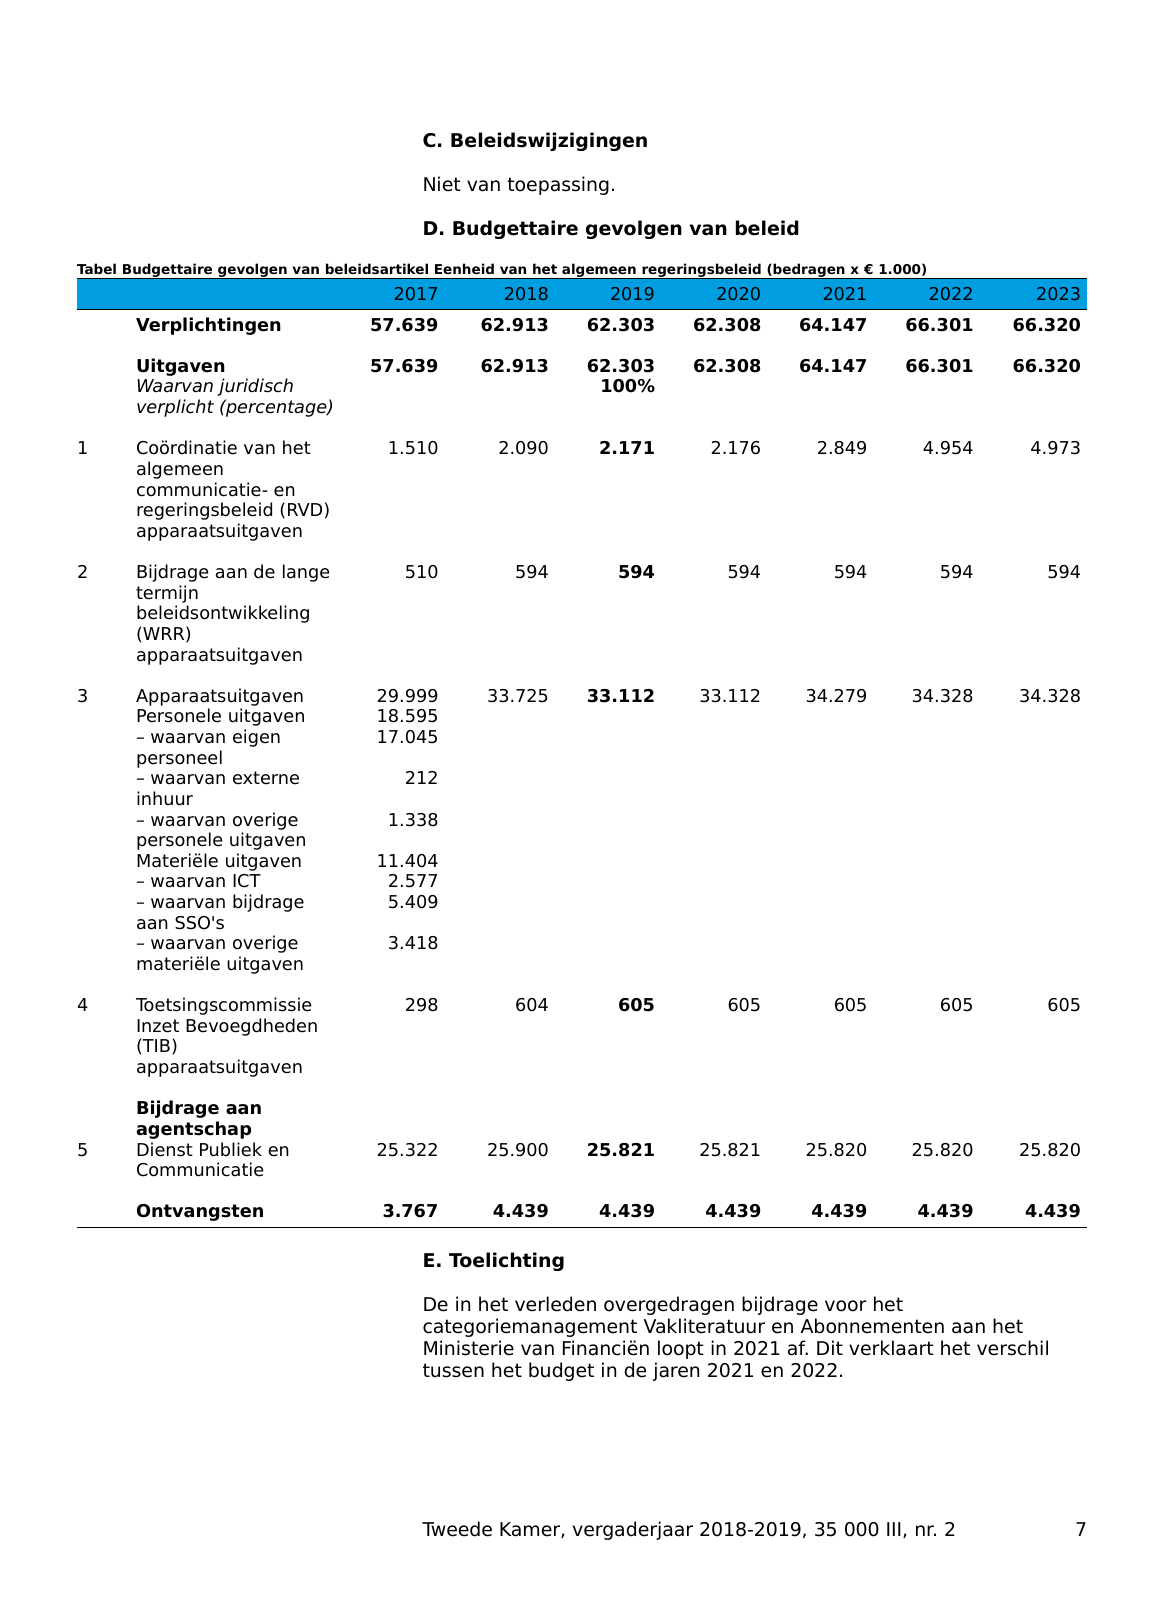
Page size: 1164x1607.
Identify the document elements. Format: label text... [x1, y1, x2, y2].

table_cell 18.595 [342, 706, 444, 727]
table_cell 33.112 [661, 686, 767, 706]
table_cell 62.308 [661, 310, 767, 335]
table_cell [661, 376, 767, 418]
table_cell [342, 665, 444, 686]
table_cell 62.913 [444, 356, 554, 376]
table_cell 2018 [444, 279, 554, 309]
table_cell 25.820 [873, 1140, 979, 1181]
table_cell [342, 418, 444, 438]
table_cell 594 [873, 562, 979, 665]
table_cell Uitgaven [130, 356, 342, 376]
table_cell 25.820 [767, 1140, 873, 1181]
table_cell [555, 933, 661, 974]
table_cell [444, 851, 554, 871]
table_cell 4.954 [873, 438, 979, 541]
table_cell [661, 768, 767, 809]
table_cell Apparaatsuitgaven [130, 686, 342, 706]
table_cell [767, 768, 873, 809]
table_cell 25.900 [444, 1140, 554, 1181]
table_cell 5 [77, 1140, 130, 1181]
table_cell [767, 541, 873, 562]
table_cell 4.439 [767, 1201, 873, 1227]
table_cell [873, 541, 979, 562]
table_cell 1.510 [342, 438, 444, 541]
table_cell 2.849 [767, 438, 873, 541]
table_cell [77, 706, 130, 727]
table_cell [661, 933, 767, 974]
table_cell [444, 810, 554, 851]
table_cell 33.725 [444, 686, 554, 706]
table_cell [77, 1181, 130, 1201]
table_cell [767, 335, 873, 356]
table_cell [444, 706, 554, 727]
table_cell [767, 975, 873, 995]
table_cell 2020 [661, 279, 767, 309]
table_cell [77, 768, 130, 809]
table_cell [873, 706, 979, 727]
table_cell [555, 706, 661, 727]
table_cell [342, 541, 444, 562]
table_cell [77, 1078, 130, 1098]
table_cell [77, 892, 130, 933]
table_cell [130, 1078, 342, 1098]
table_cell [342, 335, 444, 356]
table_cell [979, 768, 1087, 809]
table_cell [979, 1098, 1087, 1139]
table_cell [873, 376, 979, 418]
table_cell [661, 892, 767, 933]
table_cell [444, 727, 554, 768]
table_cell [767, 1098, 873, 1139]
table_cell [555, 335, 661, 356]
table_cell 1 [77, 438, 130, 541]
table_cell [555, 1181, 661, 1201]
table_cell 594 [661, 562, 767, 665]
table_cell [77, 1098, 130, 1139]
table_cell [444, 768, 554, 809]
table_cell [873, 768, 979, 809]
table_cell [767, 851, 873, 871]
table_cell [661, 418, 767, 438]
table_cell 605 [767, 995, 873, 1078]
table_cell 4.439 [555, 1201, 661, 1227]
table_cell [979, 541, 1087, 562]
table_cell 4.439 [661, 1201, 767, 1227]
table_cell [444, 541, 554, 562]
table_cell [342, 1181, 444, 1201]
table_cell [342, 376, 444, 418]
table_cell 34.328 [873, 686, 979, 706]
table_cell 605 [979, 995, 1087, 1078]
table_cell 2.090 [444, 438, 554, 541]
table_cell [767, 933, 873, 974]
table_cell 3.418 [342, 933, 444, 974]
table_cell [873, 975, 979, 995]
table_cell Bijdrage aan de lange termijn beleidsontwikkeling (WRR) apparaatsuitgaven [130, 562, 342, 665]
table_cell [873, 851, 979, 871]
table_cell [77, 871, 130, 892]
table_cell [444, 871, 554, 892]
table_cell [555, 851, 661, 871]
table_cell [77, 310, 130, 335]
table_cell [444, 335, 554, 356]
table_cell 66.320 [979, 356, 1087, 376]
table_cell [661, 541, 767, 562]
table_cell [979, 665, 1087, 686]
table_cell 64.147 [767, 356, 873, 376]
table_cell [444, 1098, 554, 1139]
table_cell [77, 279, 342, 309]
table_cell [661, 851, 767, 871]
table_cell 5.409 [342, 892, 444, 933]
table_cell [873, 1181, 979, 1201]
subtitle D. Budgettaire gevolgen van beleid [422, 218, 1087, 240]
table_cell [767, 1181, 873, 1201]
table_cell [444, 1181, 554, 1201]
table_cell [555, 1078, 661, 1098]
text Niet van toepassing. [422, 174, 1087, 196]
table_cell 64.147 [767, 310, 873, 335]
table_cell 2019 [555, 279, 661, 309]
subtitle E. Toelichting [422, 1250, 1087, 1272]
table_cell [979, 810, 1087, 851]
table_cell [555, 1098, 661, 1139]
table_cell [661, 706, 767, 727]
table_cell 25.821 [661, 1140, 767, 1181]
table_cell [77, 933, 130, 974]
table_cell 510 [342, 562, 444, 665]
table_cell [77, 810, 130, 851]
table_cell 4.439 [979, 1201, 1087, 1227]
table_cell 57.639 [342, 356, 444, 376]
table_cell 57.639 [342, 310, 444, 335]
table_cell 604 [444, 995, 554, 1078]
table_cell 4 [77, 995, 130, 1078]
table_cell [979, 727, 1087, 768]
table_cell [77, 851, 130, 871]
table_cell [873, 933, 979, 974]
table_cell [130, 335, 342, 356]
table_cell [767, 871, 873, 892]
table_cell Ontvangsten [130, 1201, 342, 1227]
table_cell 2 [77, 562, 130, 665]
table_cell [77, 356, 130, 376]
table_cell [77, 335, 130, 356]
table_cell [873, 1098, 979, 1139]
table_cell 2023 [979, 279, 1087, 309]
table_cell [661, 1078, 767, 1098]
table_cell [555, 727, 661, 768]
table_cell [661, 1181, 767, 1201]
subtitle C. Beleidswijzigingen [422, 130, 1087, 152]
table_cell [444, 1078, 554, 1098]
table_cell [444, 892, 554, 933]
table_cell [767, 1078, 873, 1098]
table_cell [979, 851, 1087, 871]
table_cell 605 [555, 995, 661, 1078]
text De in het verleden overgedragen bijdrage voor het categoriemanagement Vakliteratuur en Abonnementen aan het Ministerie van Financiën loopt in 2021 af. Dit verklaart het verschil tussen het budget in de jaren 2021 en 2022. [422, 1294, 1087, 1382]
table_cell [873, 810, 979, 851]
table_cell [873, 892, 979, 933]
table_cell [767, 418, 873, 438]
table_cell 212 [342, 768, 444, 809]
table_cell 594 [767, 562, 873, 665]
table_cell [130, 665, 342, 686]
table_cell [767, 665, 873, 686]
table_cell [77, 975, 130, 995]
table_cell 298 [342, 995, 444, 1078]
table_cell 34.279 [767, 686, 873, 706]
table_cell [979, 975, 1087, 995]
table_cell 11.404 [342, 851, 444, 871]
table_cell [979, 1078, 1087, 1098]
table_cell [767, 727, 873, 768]
table_cell 2.176 [661, 438, 767, 541]
table_cell [555, 871, 661, 892]
table_cell 3.767 [342, 1201, 444, 1227]
table_cell 25.820 [979, 1140, 1087, 1181]
table_cell [555, 810, 661, 851]
table_cell 17.045 [342, 727, 444, 768]
table_cell [979, 376, 1087, 418]
table_cell Bijdrage aan agentschap [130, 1098, 342, 1139]
table_cell 3 [77, 686, 130, 706]
table_cell – waarvan overige materiële uitgaven [130, 933, 342, 974]
table_cell [661, 871, 767, 892]
table_cell [444, 376, 554, 418]
table_cell 4.439 [444, 1201, 554, 1227]
table_cell [555, 768, 661, 809]
table_cell 62.303 [555, 356, 661, 376]
table_cell – waarvan overige personele uitgaven [130, 810, 342, 851]
table_cell [873, 335, 979, 356]
table_cell [979, 418, 1087, 438]
table_cell 2022 [873, 279, 979, 309]
table_cell – waarvan ICT [130, 871, 342, 892]
table_cell 594 [444, 562, 554, 665]
table_cell – waarvan externe inhuur [130, 768, 342, 809]
table_cell [555, 892, 661, 933]
table_cell Materiële uitgaven [130, 851, 342, 871]
table_cell [979, 706, 1087, 727]
table_cell [767, 706, 873, 727]
table_cell [661, 727, 767, 768]
table_cell Coördinatie van het algemeen communicatie- en regeringsbeleid (RVD) apparaatsuitgaven [130, 438, 342, 541]
table_cell [979, 871, 1087, 892]
table_cell [77, 665, 130, 686]
table_cell 605 [873, 995, 979, 1078]
table_cell Waarvan juridisch verplicht (percentage) [130, 376, 342, 418]
table_cell Verplichtingen [130, 310, 342, 335]
table_cell [555, 975, 661, 995]
table_cell [661, 975, 767, 995]
table_cell 25.322 [342, 1140, 444, 1181]
table_cell [342, 975, 444, 995]
table_cell – waarvan bijdrage aan SSO's [130, 892, 342, 933]
table_cell 62.303 [555, 310, 661, 335]
table_cell [555, 541, 661, 562]
table_cell 4.439 [873, 1201, 979, 1227]
table_cell 4.973 [979, 438, 1087, 541]
table_cell Personele uitgaven [130, 706, 342, 727]
table_cell [661, 665, 767, 686]
table_cell 62.308 [661, 356, 767, 376]
table_cell [873, 665, 979, 686]
table_cell [130, 418, 342, 438]
table_cell 25.821 [555, 1140, 661, 1181]
table_cell [130, 975, 342, 995]
table_cell 62.913 [444, 310, 554, 335]
table_cell [979, 892, 1087, 933]
table_cell 1.338 [342, 810, 444, 851]
table_header Tabel Budgettaire gevolgen van beleidsartikel Eenheid van het algemeen regeringsbeleid (bedragen x € 1.000) [77, 262, 1087, 278]
table_cell [130, 541, 342, 562]
table_cell 66.320 [979, 310, 1087, 335]
table_cell [444, 933, 554, 974]
table_cell [444, 418, 554, 438]
table_cell [767, 892, 873, 933]
table_cell 66.301 [873, 356, 979, 376]
table_cell 66.301 [873, 310, 979, 335]
table_cell [979, 1181, 1087, 1201]
table_cell 33.112 [555, 686, 661, 706]
table_cell 594 [555, 562, 661, 665]
table_cell [767, 810, 873, 851]
table_cell [444, 665, 554, 686]
table_cell [873, 727, 979, 768]
table_cell [444, 975, 554, 995]
table_cell [661, 810, 767, 851]
table_cell 605 [661, 995, 767, 1078]
table_cell [77, 1201, 130, 1227]
table_cell [767, 376, 873, 418]
table_cell 100% [555, 376, 661, 418]
table_cell [77, 727, 130, 768]
table_cell [661, 1098, 767, 1139]
table_cell 594 [979, 562, 1087, 665]
table_cell [979, 335, 1087, 356]
table_cell [873, 871, 979, 892]
table_cell 34.328 [979, 686, 1087, 706]
table_cell [130, 1181, 342, 1201]
table_cell 2.171 [555, 438, 661, 541]
table_cell [342, 1098, 444, 1139]
table_cell [77, 376, 130, 418]
table_cell [873, 1078, 979, 1098]
table_cell 2021 [767, 279, 873, 309]
table_cell 2017 [342, 279, 444, 309]
table_cell [342, 1078, 444, 1098]
table_cell Toetsingscommissie Inzet Bevoegdheden (TIB) apparaatsuitgaven [130, 995, 342, 1078]
table_cell [555, 665, 661, 686]
table_cell Dienst Publiek en Communicatie [130, 1140, 342, 1181]
table_cell 2.577 [342, 871, 444, 892]
table_cell [873, 418, 979, 438]
table_cell [555, 418, 661, 438]
table_cell – waarvan eigen personeel [130, 727, 342, 768]
table_cell 29.999 [342, 686, 444, 706]
table_cell [77, 541, 130, 562]
table_cell [979, 933, 1087, 974]
table_cell [661, 335, 767, 356]
table_cell [77, 418, 130, 438]
